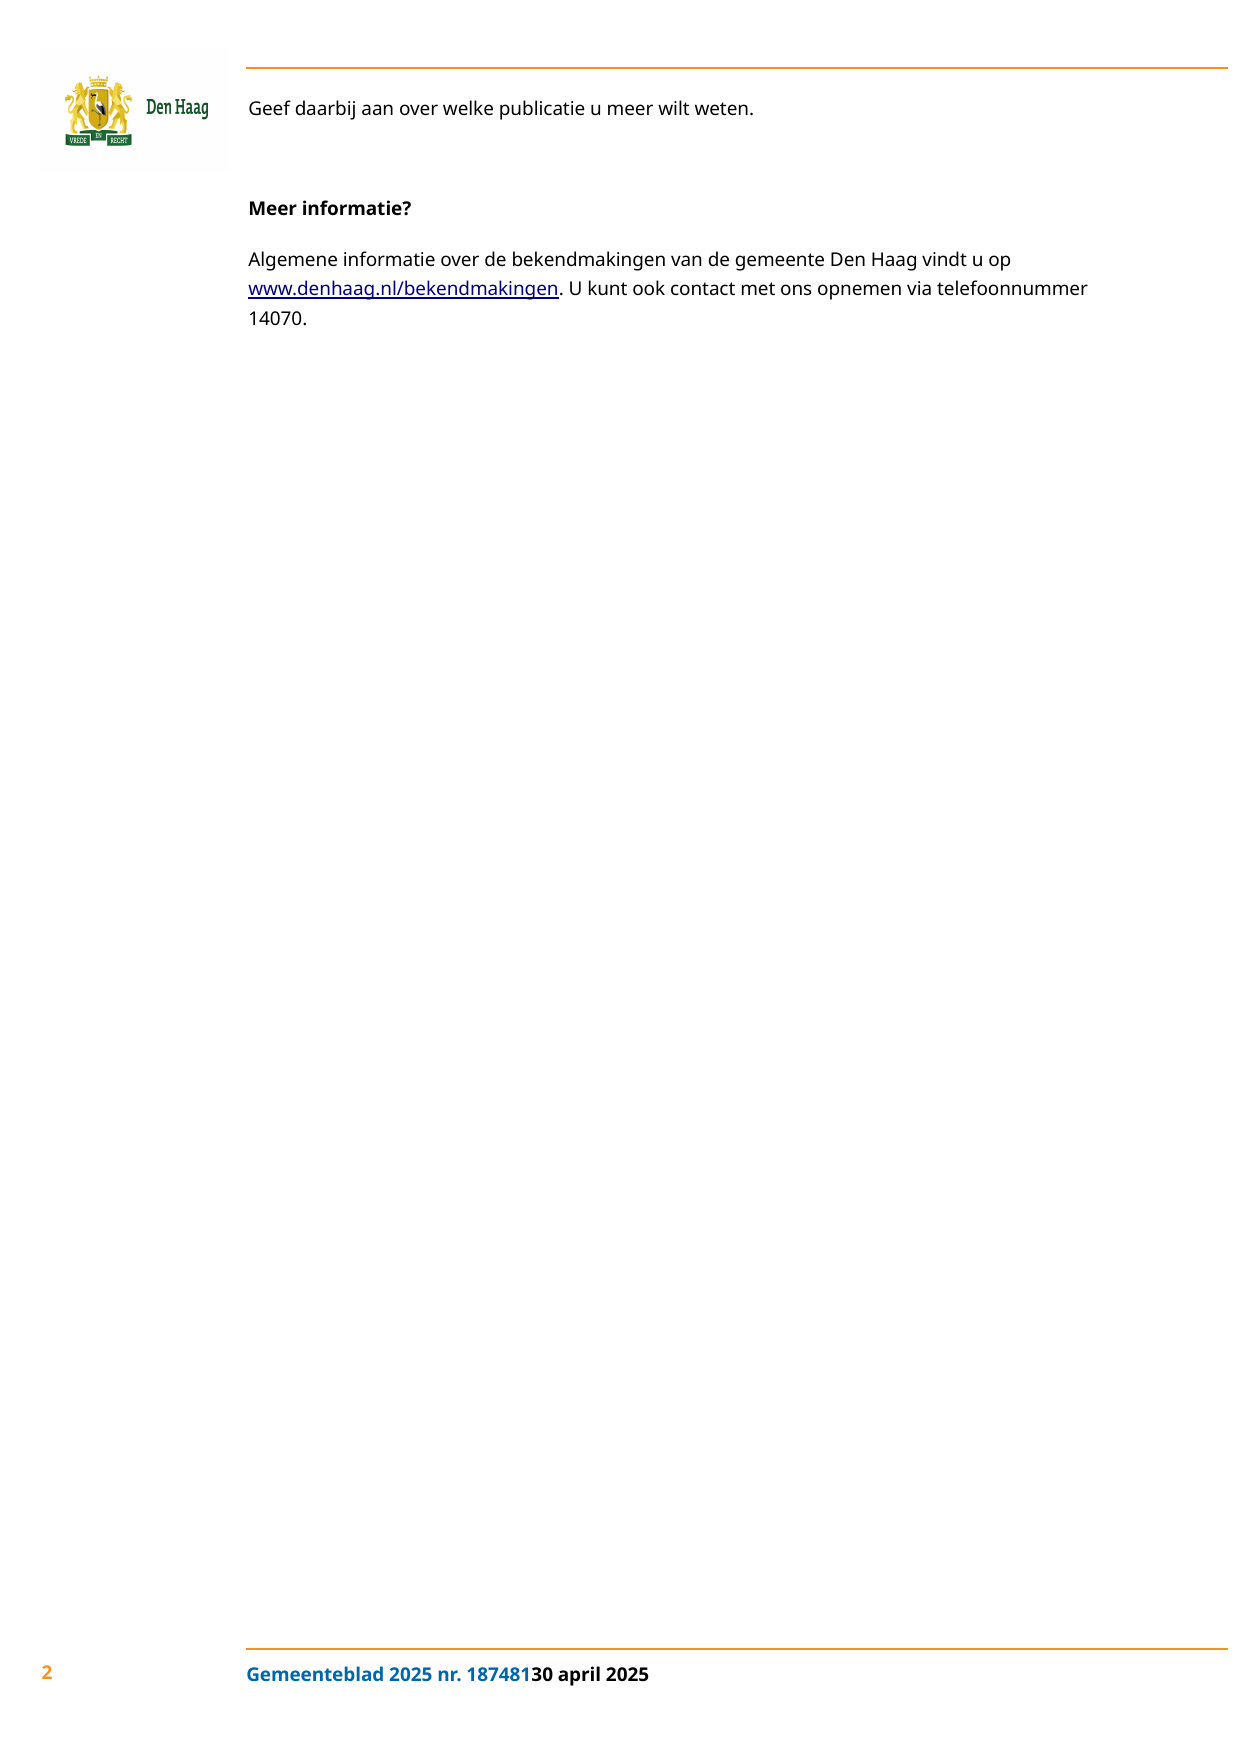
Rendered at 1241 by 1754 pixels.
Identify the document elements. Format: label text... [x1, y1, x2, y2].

picture [41, 47, 231, 172]
text Geef daarbij aan over welke publicatie u meer wilt weten. [248, 95, 1152, 121]
text Meer informatie? [248, 196, 1152, 221]
text Algemene informatie over de bekendmakingen van de gemeente Den Haag vindt u op www.denhaag.nl/bekendmakingen. U kunt ook contact met ons opnemen via telefoonnummer 14070. [248, 246, 1152, 331]
